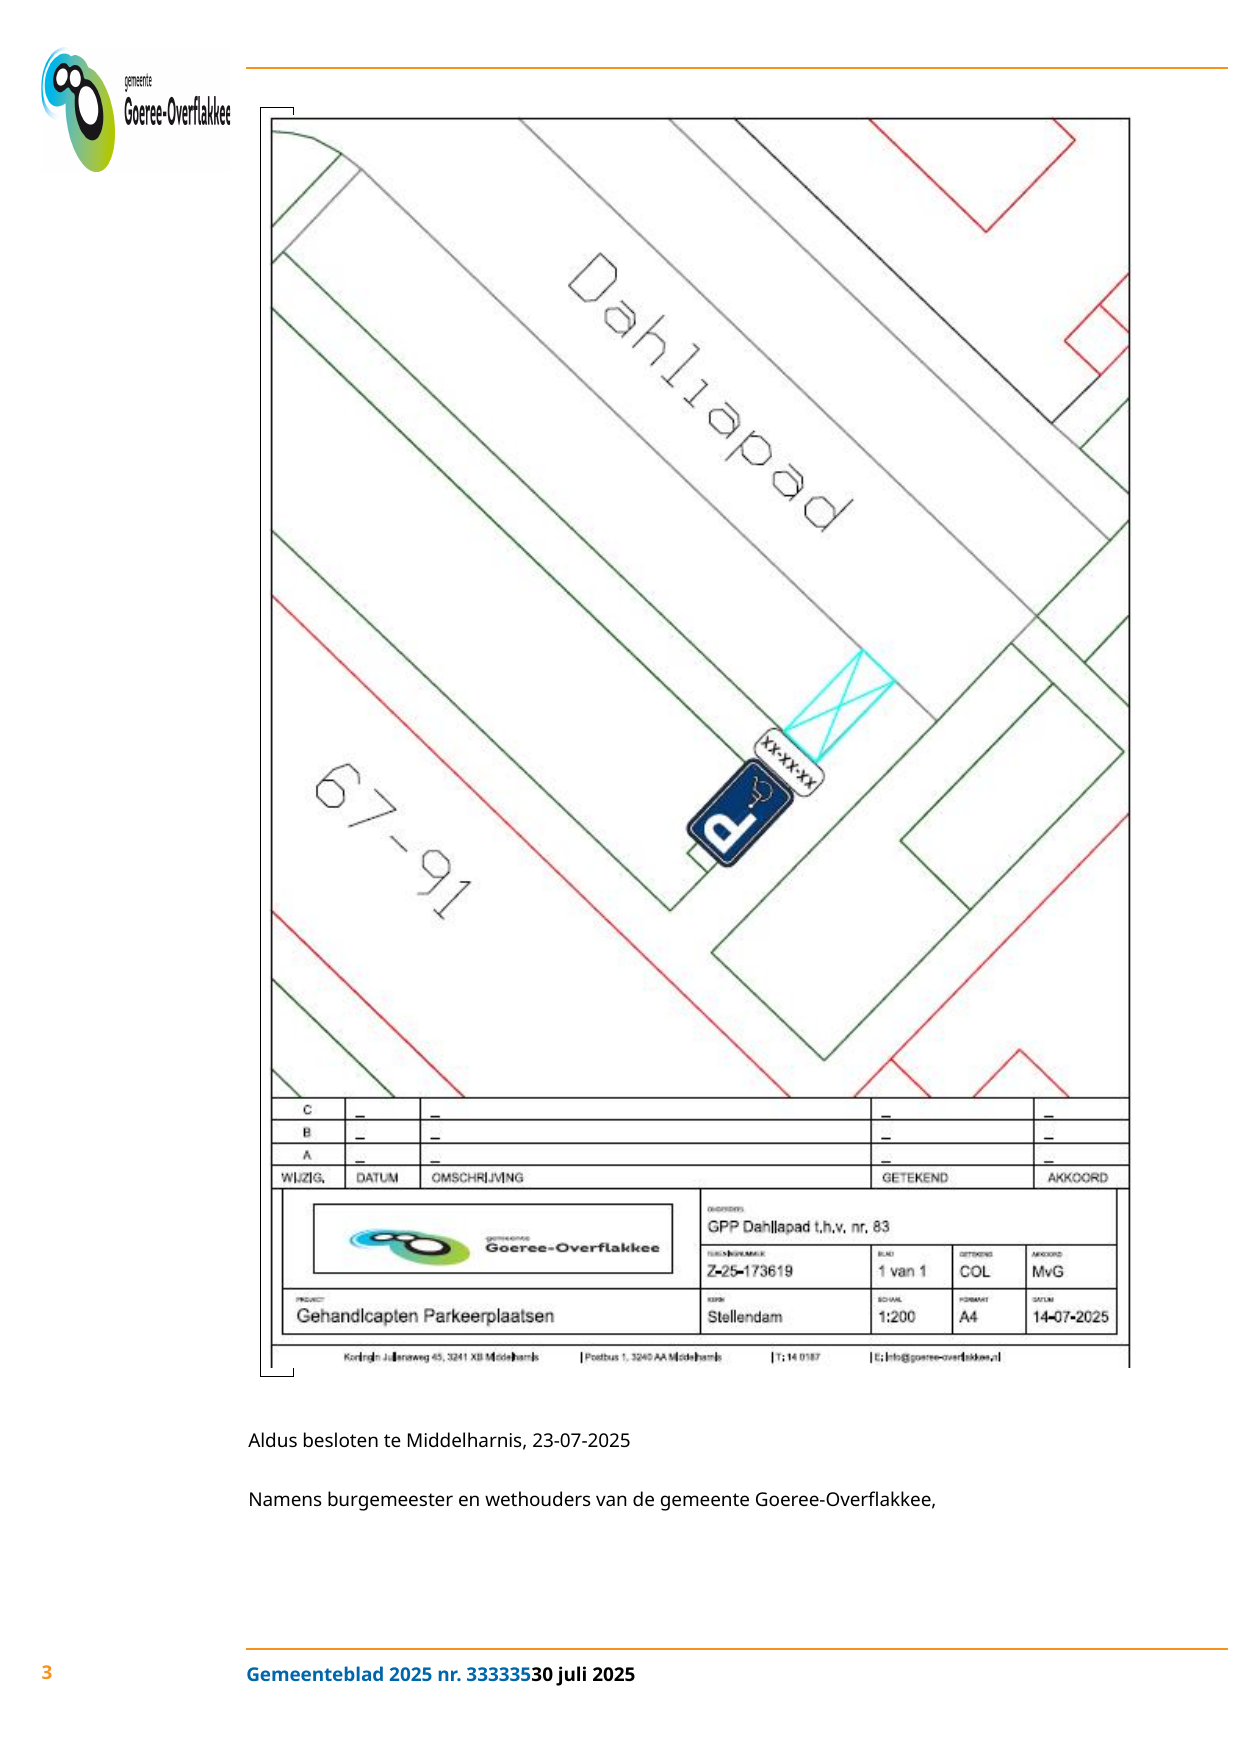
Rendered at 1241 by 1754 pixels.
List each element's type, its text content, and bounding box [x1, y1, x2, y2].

picture [268, 115, 1132, 1368]
picture [41, 47, 231, 172]
text Aldus besloten te Middelharnis, 23-07-2025 [248, 1427, 1152, 1453]
text Namens burgemeester en wethouders van de gemeente Goeree-Overflakkee, [248, 1487, 1152, 1512]
